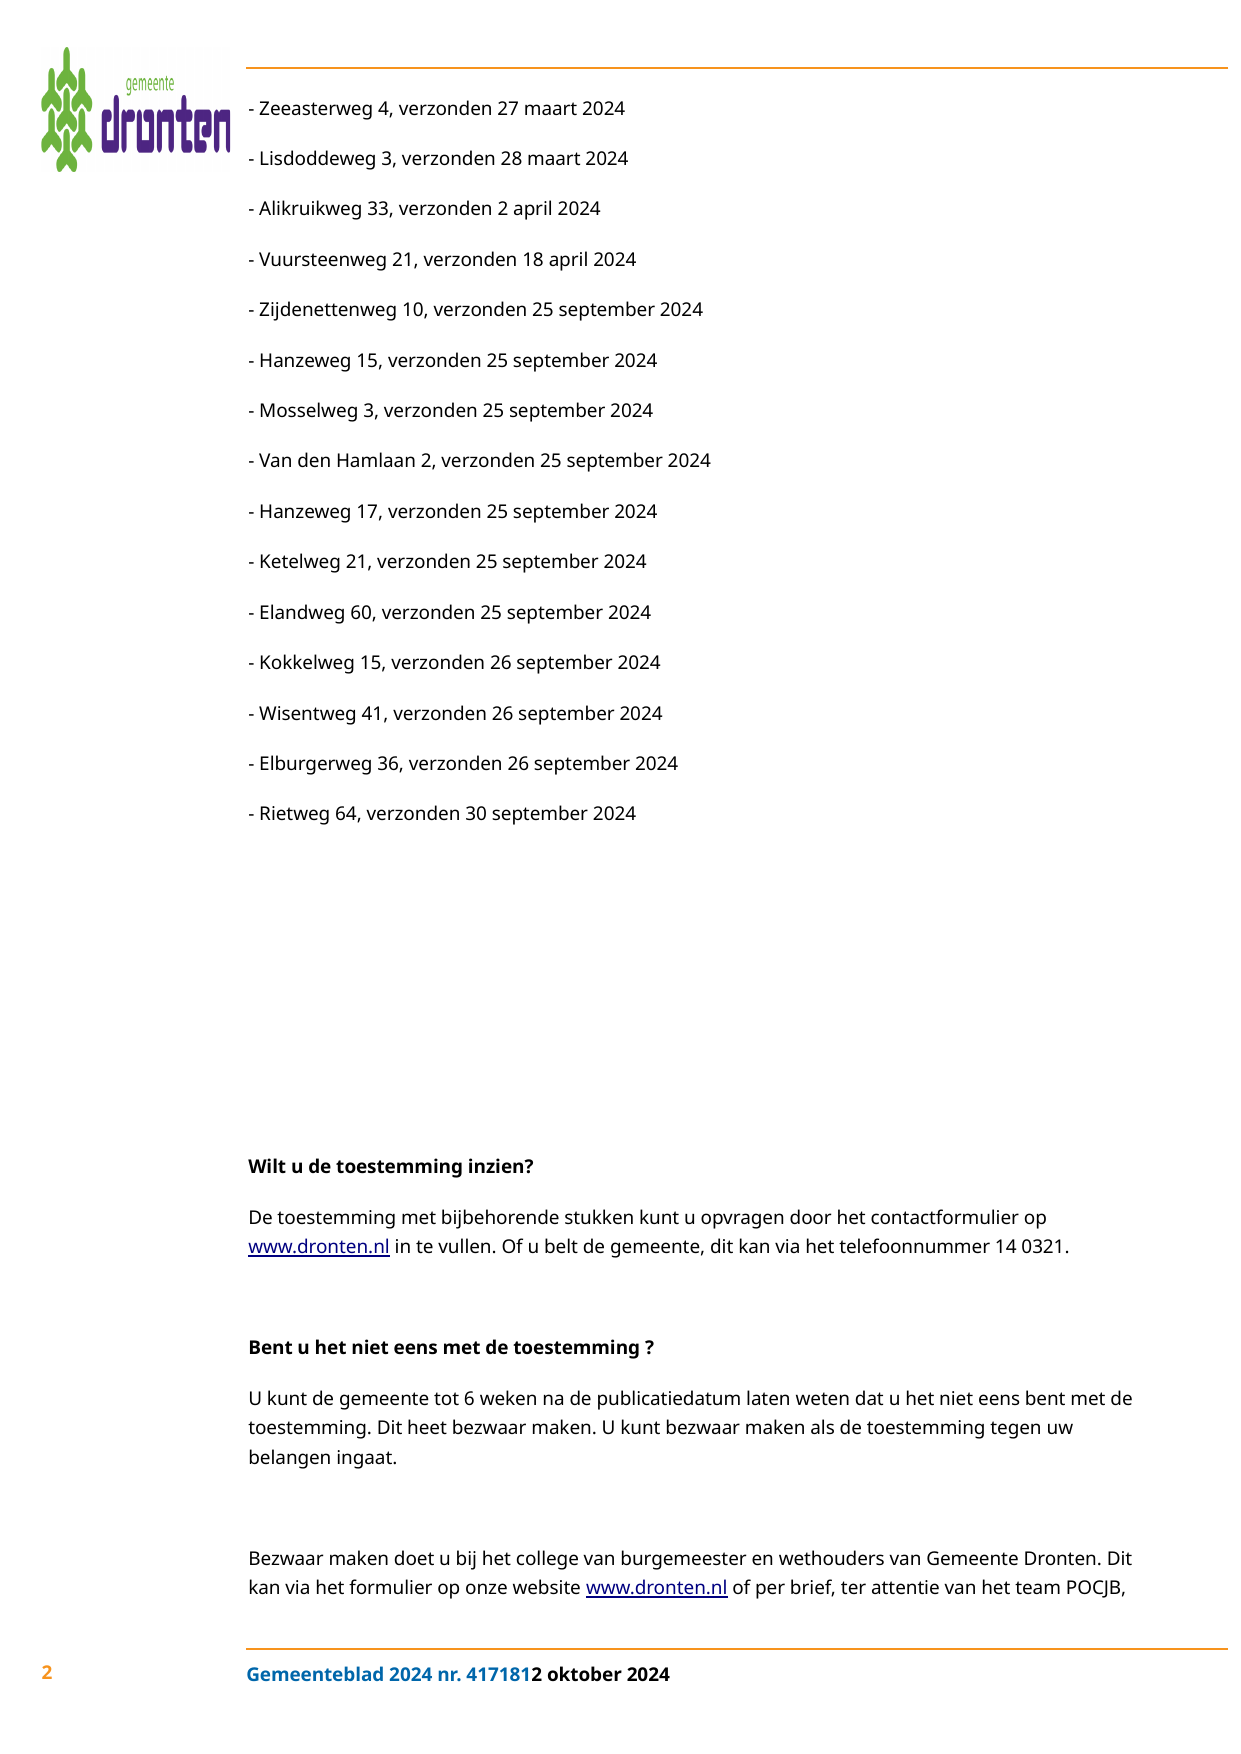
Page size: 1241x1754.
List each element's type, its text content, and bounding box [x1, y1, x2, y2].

picture [41, 47, 231, 172]
text U kunt de gemeente tot 6 weken na de publicatiedatum laten weten dat u het niet eens bent met de toestemming. Dit heet bezwaar maken. U kunt bezwaar maken als de toestemming tegen uw belangen ingaat. [248, 1385, 1152, 1470]
text - Hanzeweg 15, verzonden 25 september 2024 [248, 347, 1152, 373]
text - Alikruikweg 33, verzonden 2 april 2024 [248, 196, 1152, 221]
text - Kokkelweg 15, verzonden 26 september 2024 [248, 649, 1152, 675]
text - Elandweg 60, verzonden 25 september 2024 [248, 599, 1152, 625]
text - Elburgerweg 36, verzonden 26 september 2024 [248, 750, 1152, 776]
text - Ketelweg 21, verzonden 25 september 2024 [248, 548, 1152, 574]
text - Wisentweg 41, verzonden 26 september 2024 [248, 700, 1152, 726]
text - Vuursteenweg 21, verzonden 18 april 2024 [248, 246, 1152, 272]
text - Zeeasterweg 4, verzonden 27 maart 2024 [248, 95, 1152, 121]
text Wilt u de toestemming inzien? [248, 1153, 1152, 1179]
text - Van den Hamlaan 2, verzonden 25 september 2024 [248, 448, 1152, 473]
text De toestemming met bijbehorende stukken kunt u opvragen door het contactformulier op www.dronten.nl in te vullen. Of u belt de gemeente, dit kan via het telefoonnummer 14 0321. [248, 1204, 1152, 1259]
text Bezwaar maken doet u bij het college van burgemeester en wethouders van Gemeente Dronten. Dit kan via het formulier op onze website www.dronten.nl of per brief, ter attentie van het team POCJB, [248, 1545, 1152, 1600]
text - Mosselweg 3, verzonden 25 september 2024 [248, 397, 1152, 423]
text - Rietweg 64, verzonden 30 september 2024 [248, 801, 1152, 826]
text Bent u het niet eens met de toestemming ? [248, 1334, 1152, 1360]
text - Zijdenettenweg 10, verzonden 25 september 2024 [248, 296, 1152, 322]
text - Lisdoddeweg 3, verzonden 28 maart 2024 [248, 145, 1152, 171]
text - Hanzeweg 17, verzonden 25 september 2024 [248, 498, 1152, 524]
